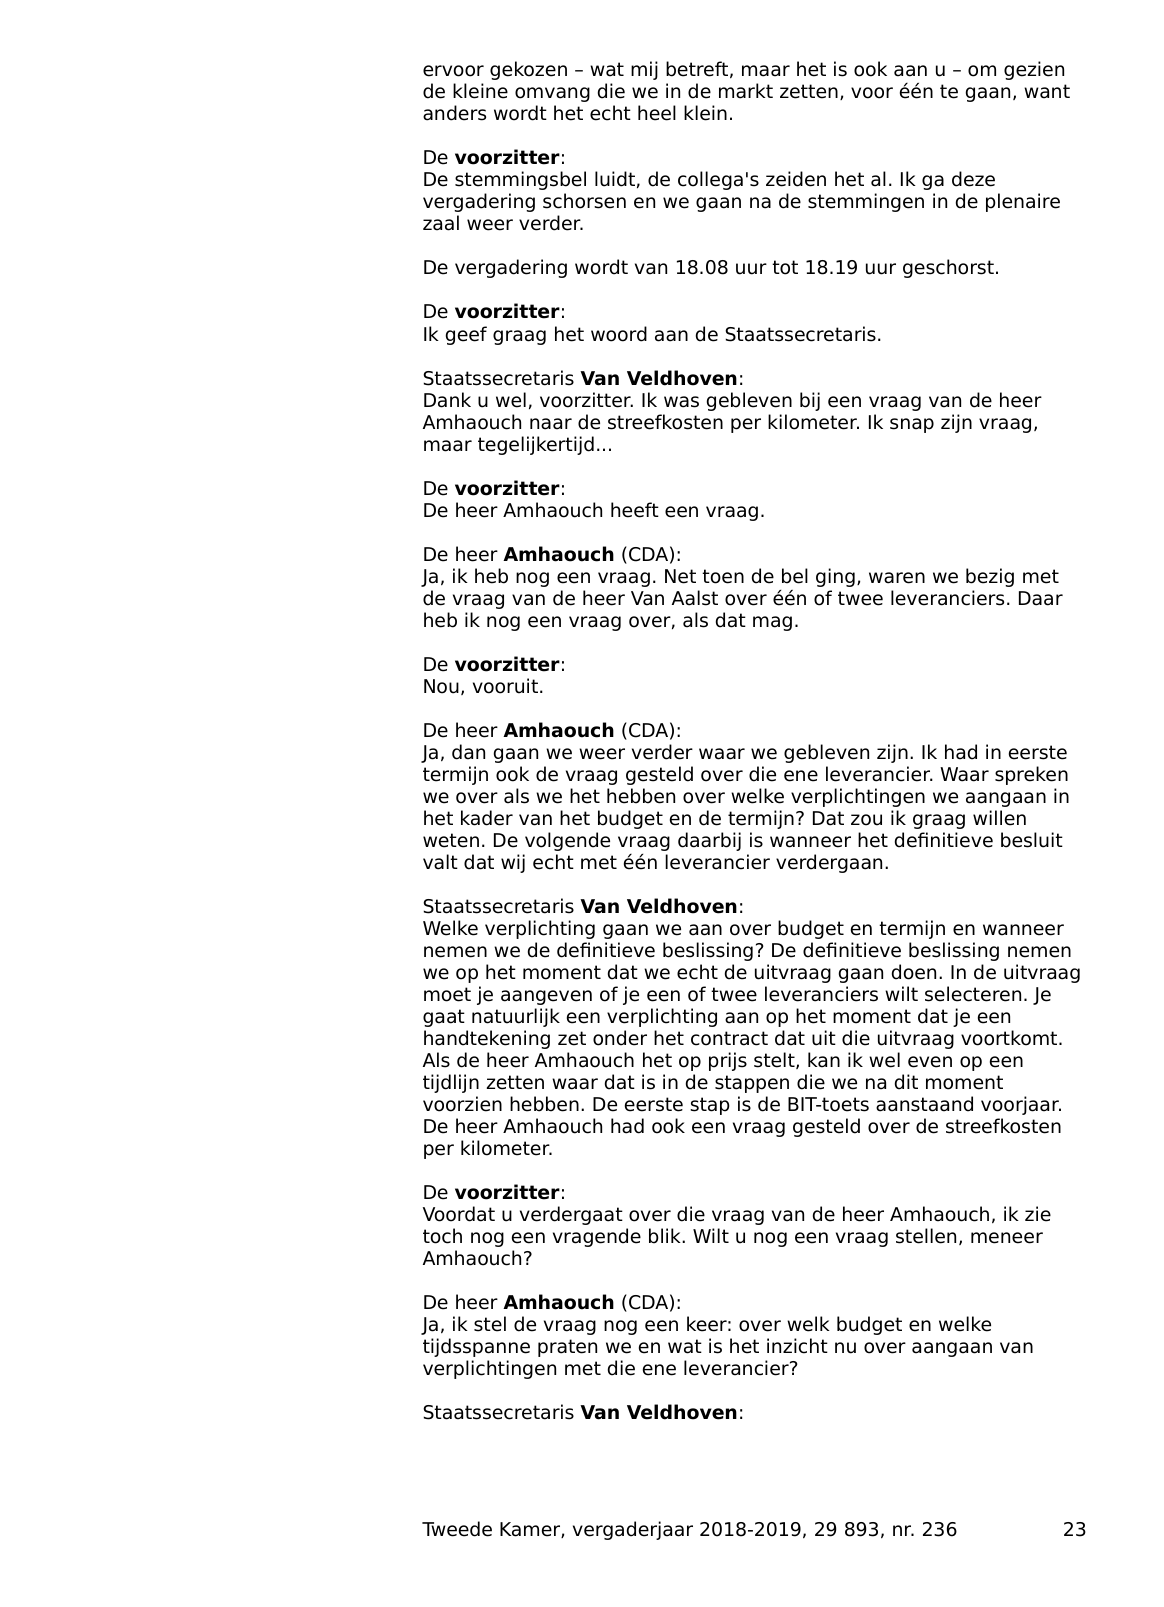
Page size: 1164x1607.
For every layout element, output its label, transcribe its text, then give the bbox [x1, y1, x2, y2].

text De voorzitter: [422, 478, 1087, 500]
text De voorzitter: [422, 1182, 1087, 1204]
text De stemmingsbel luidt, de collega's zeiden het al. Ik ga deze vergadering schorsen en we gaan na de stemmingen in de plenaire zaal weer verder. [422, 169, 1087, 235]
text De heer Amhaouch heeft een vraag. [422, 500, 1087, 522]
text Staatssecretaris Van Veldhoven: [422, 1402, 1087, 1424]
text Ja, dan gaan we weer verder waar we gebleven zijn. Ik had in eerste termijn ook de vraag gesteld over die ene leverancier. Waar spreken we over als we het hebben over welke verplichtingen we aangaan in het kader van het budget en de termijn? Dat zou ik graag willen weten. De volgende vraag daarbij is wanneer het definitieve besluit valt dat wij echt met één leverancier verdergaan. [422, 742, 1087, 874]
text Welke verplichting gaan we aan over budget en termijn en wanneer nemen we de definitieve beslissing? De definitieve beslissing nemen we op het moment dat we echt de uitvraag gaan doen. In de uitvraag moet je aangeven of je een of twee leveranciers wilt selecteren. Je gaat natuurlijk een verplichting aan op het moment dat je een handtekening zet onder het contract dat uit die uitvraag voortkomt. Als de heer Amhaouch het op prijs stelt, kan ik wel even op een tijdlijn zetten waar dat is in de stappen die we na dit moment voorzien hebben. De eerste stap is de BIT-toets aanstaand voorjaar. [422, 918, 1087, 1116]
text De heer Amhaouch had ook een vraag gesteld over de streefkosten per kilometer. [422, 1116, 1087, 1160]
text Ja, ik heb nog een vraag. Net toen de bel ging, waren we bezig met de vraag van de heer Van Aalst over één of twee leveranciers. Daar heb ik nog een vraag over, als dat mag. [422, 566, 1087, 632]
text Voordat u verdergaat over die vraag van de heer Amhaouch, ik zie toch nog een vragende blik. Wilt u nog een vraag stellen, meneer Amhaouch? [422, 1204, 1087, 1270]
text De heer Amhaouch (CDA): [422, 1292, 1087, 1314]
text Ja, ik stel de vraag nog een keer: over welk budget en welke tijdsspanne praten we en wat is het inzicht nu over aangaan van verplichtingen met die ene leverancier? [422, 1314, 1087, 1380]
text De heer Amhaouch (CDA): [422, 720, 1087, 742]
text ervoor gekozen – wat mij betreft, maar het is ook aan u – om gezien de kleine omvang die we in de markt zetten, voor één te gaan, want anders wordt het echt heel klein. [422, 59, 1087, 125]
text Nou, vooruit. [422, 676, 1087, 698]
text Dank u wel, voorzitter. Ik was gebleven bij een vraag van de heer Amhaouch naar de streefkosten per kilometer. Ik snap zijn vraag, maar tegelijkertijd... [422, 389, 1087, 456]
text De voorzitter: [422, 301, 1087, 323]
text De voorzitter: [422, 147, 1087, 169]
text De heer Amhaouch (CDA): [422, 544, 1087, 566]
text De voorzitter: [422, 654, 1087, 676]
text Staatssecretaris Van Veldhoven: [422, 896, 1087, 918]
text Staatssecretaris Van Veldhoven: [422, 368, 1087, 389]
text Ik geef graag het woord aan de Staatssecretaris. [422, 323, 1087, 345]
text De vergadering wordt van 18.08 uur tot 18.19 uur geschorst. [422, 257, 1087, 279]
